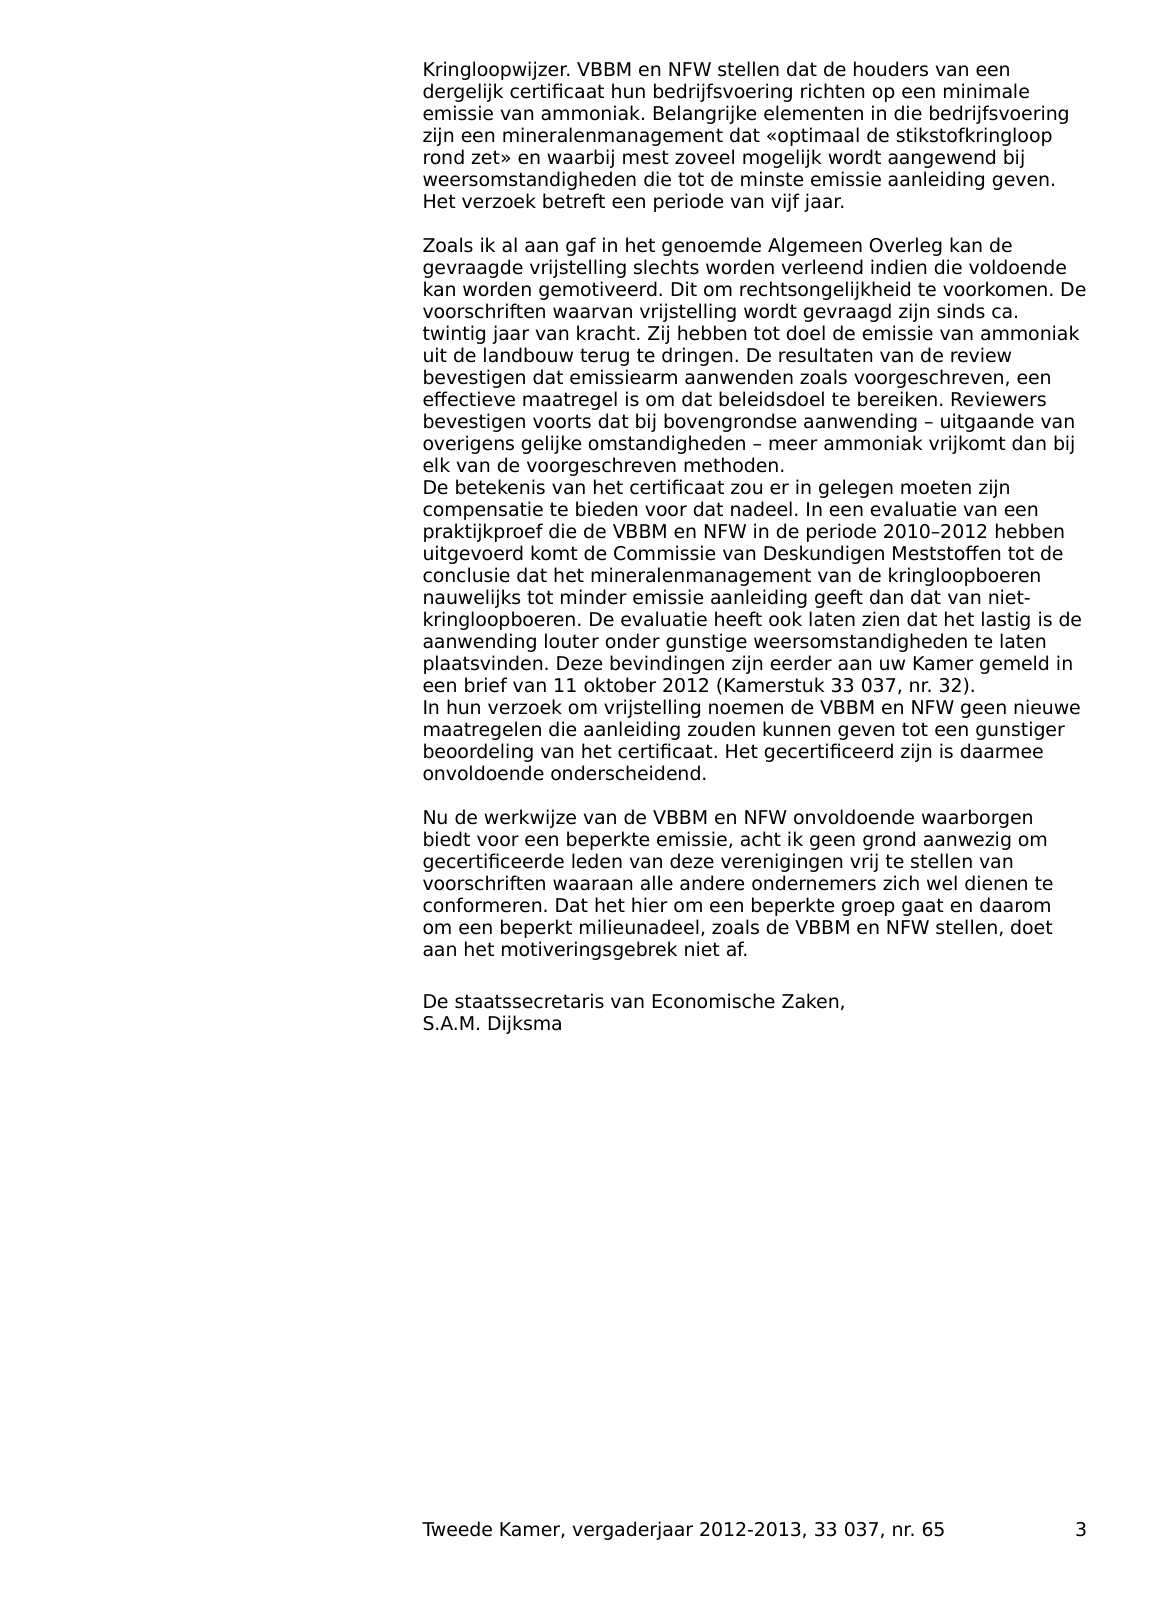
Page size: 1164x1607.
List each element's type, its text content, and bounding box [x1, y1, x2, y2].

text Zoals ik al aan gaf in het genoemde Algemeen Overleg kan de gevraagde vrijstelling slechts worden verleend indien die voldoende kan worden gemotiveerd. Dit om rechtsongelijkheid te voorkomen. De voorschriften waarvan vrijstelling wordt gevraagd zijn sinds ca. twintig jaar van kracht. Zij hebben tot doel de emissie van ammoniak uit de landbouw terug te dringen. De resultaten van de review bevestigen dat emissiearm aanwenden zoals voorgeschreven, een effectieve maatregel is om dat beleidsdoel te bereiken. Reviewers bevestigen voorts dat bij bovengrondse aanwending – uitgaande van overigens gelijke omstandigheden – meer ammoniak vrijkomt dan bij elk van de voorgeschreven methoden. [422, 235, 1087, 477]
text De betekenis van het certificaat zou er in gelegen moeten zijn compensatie te bieden voor dat nadeel. In een evaluatie van een praktijkproef die de VBBM en NFW in de periode 2010–2012 hebben uitgevoerd komt de Commissie van Deskundigen Meststoffen tot de conclusie dat het mineralenmanagement van de kringloopboeren nauwelijks tot minder emissie aanleiding geeft dan dat van niet-kringloopboeren. De evaluatie heeft ook laten zien dat het lastig is de aanwending louter onder gunstige weersomstandigheden te laten plaatsvinden. Deze bevindingen zijn eerder aan uw Kamer gemeld in een brief van 11 oktober 2012 (Kamerstuk 33 037, nr. 32). [422, 477, 1087, 697]
text Kringloopwijzer. VBBM en NFW stellen dat de houders van een dergelijk certificaat hun bedrijfsvoering richten op een minimale emissie van ammoniak. Belangrijke elementen in die bedrijfsvoering zijn een mineralenmanagement dat «optimaal de stikstofkringloop rond zet» en waarbij mest zoveel mogelijk wordt aangewend bij weersomstandigheden die tot de minste emissie aanleiding geven. Het verzoek betreft een periode van vijf jaar. [422, 59, 1087, 213]
text Nu de werkwijze van de VBBM en NFW onvoldoende waarborgen biedt voor een beperkte emissie, acht ik geen grond aanwezig om gecertificeerde leden van deze verenigingen vrij te stellen van voorschriften waaraan alle andere ondernemers zich wel dienen te conformeren. Dat het hier om een beperkte groep gaat en daarom om een beperkt milieunadeel, zoals de VBBM en NFW stellen, doet aan het motiveringsgebrek niet af. [422, 807, 1087, 961]
text In hun verzoek om vrijstelling noemen de VBBM en NFW geen nieuwe maatregelen die aanleiding zouden kunnen geven tot een gunstiger beoordeling van het certificaat. Het gecertificeerd zijn is daarmee onvoldoende onderscheidend. [422, 697, 1087, 784]
text De staatssecretaris van Economische Zaken, S.A.M. Dijksma [422, 991, 1087, 1034]
